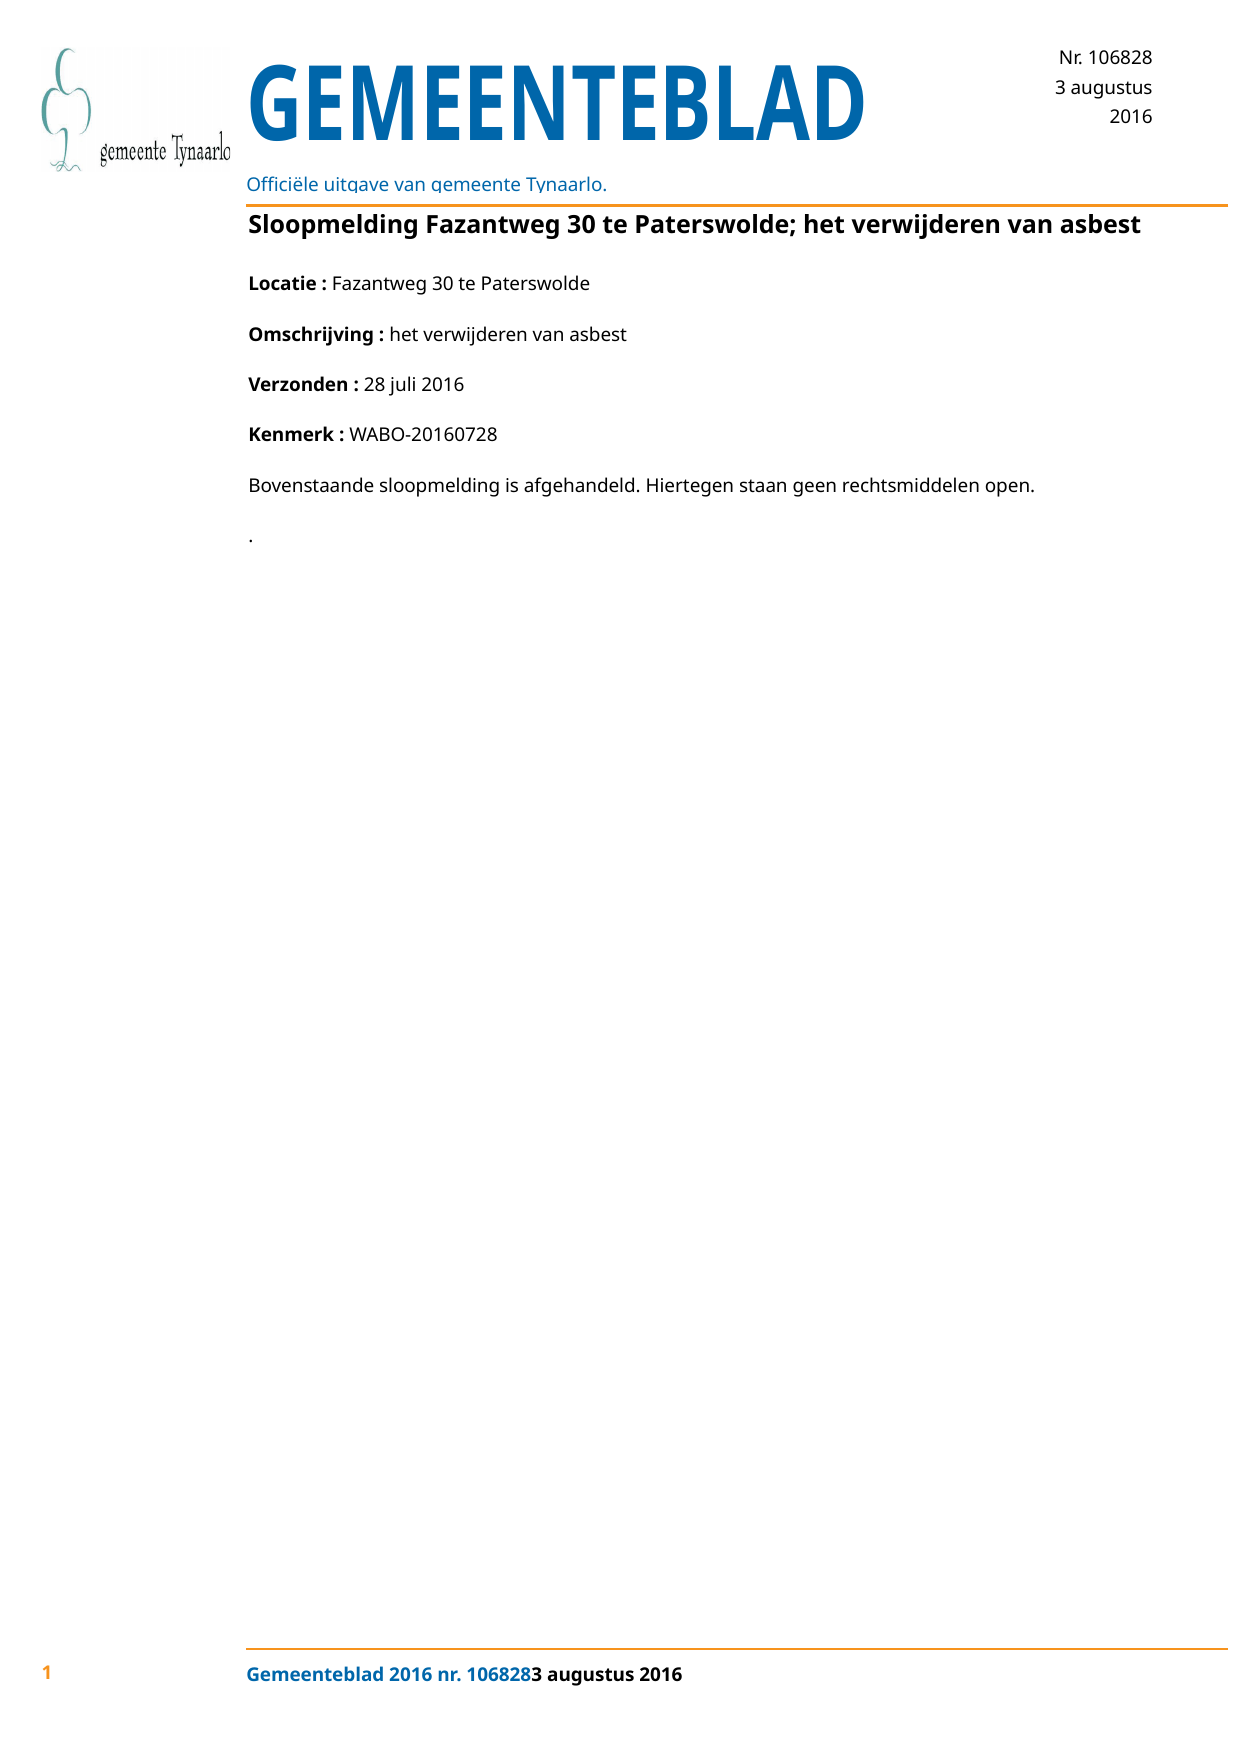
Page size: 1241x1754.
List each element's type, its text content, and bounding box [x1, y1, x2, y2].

text Sloopmelding Fazantweg 30 te Paterswolde; het verwijderen van asbest [248, 207, 1152, 241]
text Kenmerk : WABO-20160728 [248, 422, 1152, 447]
text Locatie : Fazantweg 30 te Paterswolde [248, 270, 1152, 296]
picture [41, 47, 231, 172]
text Omschrijving : het verwijderen van asbest [248, 321, 1152, 346]
text . [248, 522, 1152, 548]
text Bovenstaande sloopmelding is afgehandeld. Hiertegen staan geen rechtsmiddelen open. [248, 472, 1152, 498]
text Verzonden : 28 juli 2016 [248, 371, 1152, 397]
